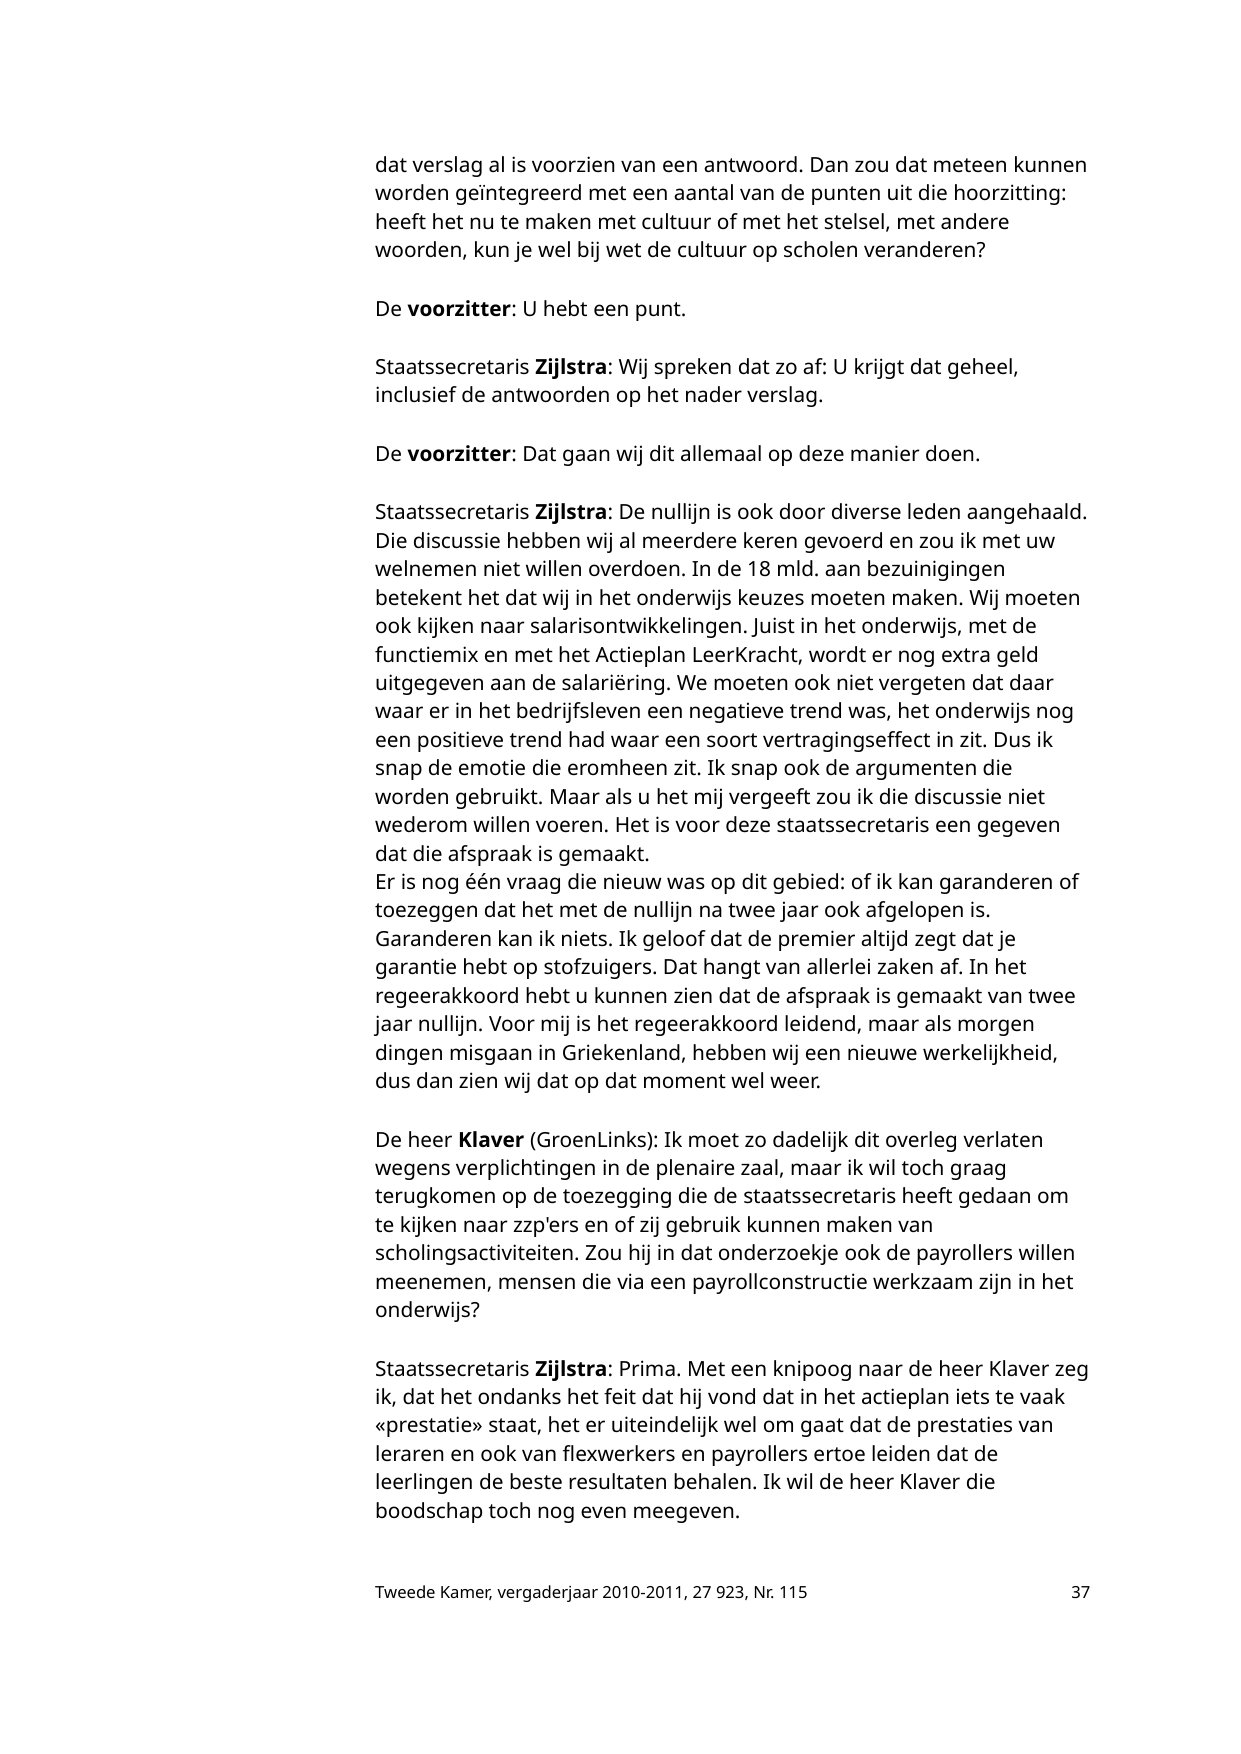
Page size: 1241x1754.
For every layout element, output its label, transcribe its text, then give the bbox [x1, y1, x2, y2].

text Staatssecretaris Zijlstra: Prima. Met een knipoog naar de heer Klaver zeg ik, dat het ondanks het feit dat hij vond dat in het actieplan iets te vaak «prestatie» staat, het er uiteindelijk wel om gaat dat de prestaties van leraren en ook van flexwerkers en payrollers ertoe leiden dat de leerlingen de beste resultaten behalen. Ik wil de heer Klaver die boodschap toch nog even meegeven. [375, 1354, 1090, 1524]
text De voorzitter: Dat gaan wij dit allemaal op deze manier doen. [375, 439, 1090, 467]
text Staatssecretaris Zijlstra: De nullijn is ook door diverse leden aangehaald. Die discussie hebben wij al meerdere keren gevoerd en zou ik met uw welnemen niet willen overdoen. In de 18 mld. aan bezuinigingen betekent het dat wij in het onderwijs keuzes moeten maken. Wij moeten ook kijken naar salarisontwikkelingen. Juist in het onderwijs, met de functiemix en met het Actieplan LeerKracht, wordt er nog extra geld uitgegeven aan de salariëring. We moeten ook niet vergeten dat daar waar er in het bedrijfsleven een negatieve trend was, het onderwijs nog een positieve trend had waar een soort vertragingseffect in zit. Dus ik snap de emotie die eromheen zit. Ik snap ook de argumenten die worden gebruikt. Maar als u het mij vergeeft zou ik die discussie niet wederom willen voeren. Het is voor deze staatssecretaris een gegeven dat die afspraak is gemaakt. [375, 497, 1090, 867]
text De heer Klaver (GroenLinks): Ik moet zo dadelijk dit overleg verlaten wegens verplichtingen in de plenaire zaal, maar ik wil toch graag terugkomen op de toezegging die de staatssecretaris heeft gedaan om te kijken naar zzp'ers en of zij gebruik kunnen maken van scholingsactiviteiten. Zou hij in dat onderzoekje ook de payrollers willen meenemen, mensen die via een payrollconstructie werkzaam zijn in het onderwijs? [375, 1125, 1090, 1324]
text dat verslag al is voorzien van een antwoord. Dan zou dat meteen kunnen worden geïntegreerd met een aantal van de punten uit die hoorzitting: heeft het nu te maken met cultuur of met het stelsel, met andere woorden, kun je wel bij wet de cultuur op scholen veranderen? [375, 150, 1090, 264]
text Staatssecretaris Zijlstra: Wij spreken dat zo af: U krijgt dat geheel, inclusief de antwoorden op het nader verslag. [375, 352, 1090, 409]
text Er is nog één vraag die nieuw was op dit gebied: of ik kan garanderen of toezeggen dat het met de nullijn na twee jaar ook afgelopen is. Garanderen kan ik niets. Ik geloof dat de premier altijd zegt dat je garantie hebt op stofzuigers. Dat hangt van allerlei zaken af. In het regeerakkoord hebt u kunnen zien dat de afspraak is gemaakt van twee jaar nullijn. Voor mij is het regeerakkoord leidend, maar als morgen dingen misgaan in Griekenland, hebben wij een nieuwe werkelijkheid, dus dan zien wij dat op dat moment wel weer. [375, 867, 1090, 1095]
text De voorzitter: U hebt een punt. [375, 294, 1090, 322]
